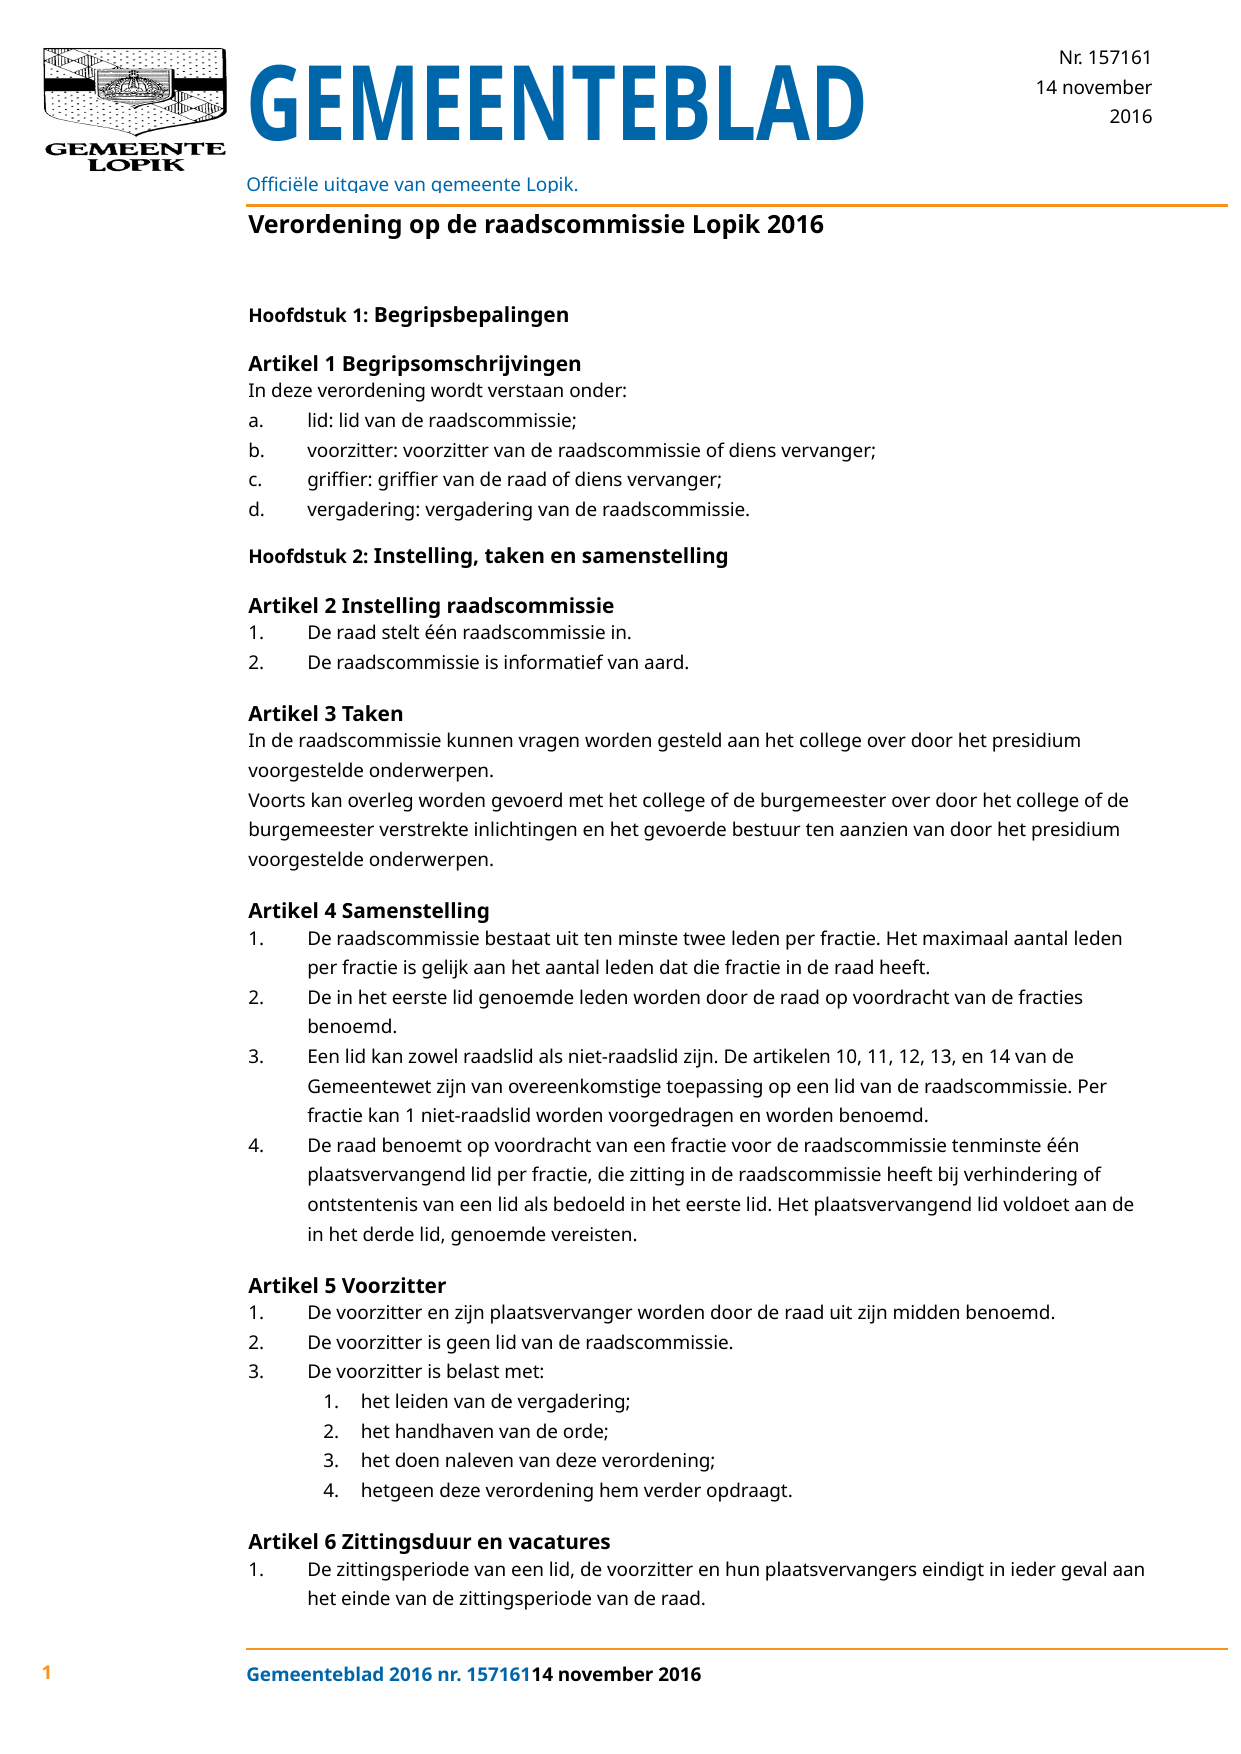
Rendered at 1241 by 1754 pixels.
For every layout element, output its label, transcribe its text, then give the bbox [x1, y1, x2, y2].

list De raad benoemt op voordracht van een fractie voor de raadscommissie tenminste één plaatsvervangend lid per fractie, die zitting in de raadscommissie heeft bij verhindering of ontstentenis van een lid als bedoeld in het eerste lid. Het plaatsvervangend lid voldoet aan de in het derde lid, genoemde vereisten. [248, 1132, 1152, 1246]
list De raadscommissie bestaat uit ten minste twee leden per fractie. Het maximaal aantal leden per fractie is gelijk aan het aantal leden dat die fractie in de raad heeft. [248, 925, 1152, 980]
text Artikel 1 Begripsomschrijvingen [248, 349, 1152, 378]
list De voorzitter is belast met: [248, 1359, 1152, 1384]
text Hoofdstuk 2: Instelling, taken en samenstelling [248, 542, 1152, 570]
text Hoofdstuk 1: Begripsbepalingen [248, 300, 1152, 328]
text Artikel 5 Voorzitter [248, 1271, 1152, 1299]
list voorzitter: voorzitter van de raadscommissie of diens vervanger; [248, 437, 1152, 462]
list De in het eerste lid genoemde leden worden door de raad op voordracht van de fracties benoemd. [248, 984, 1152, 1039]
list het handhaven van de orde; [323, 1418, 1152, 1444]
list De zittingsperiode van een lid, de voorzitter en hun plaatsvervangers eindigt in ieder geval aan het einde van de zittingsperiode van de raad. [248, 1556, 1152, 1611]
list lid: lid van de raadscommissie; [248, 407, 1152, 433]
text Artikel 4 Samenstelling [248, 896, 1152, 925]
list griffier: griffier van de raad of diens vervanger; [248, 466, 1152, 492]
text Artikel 2 Instelling raadscommissie [248, 591, 1152, 619]
text Voorts kan overleg worden gevoerd met het college of de burgemeester over door het college of de burgemeester verstrekte inlichtingen en het gevoerde bestuur ten aanzien van door het presidium voorgestelde onderwerpen. [248, 787, 1152, 872]
list het doen naleven van deze verordening; [323, 1447, 1152, 1473]
list De voorzitter en zijn plaatsvervanger worden door de raad uit zijn midden benoemd. [248, 1299, 1152, 1325]
list De voorzitter is geen lid van de raadscommissie. [248, 1329, 1152, 1355]
text In deze verordening wordt verstaan onder: [248, 378, 1152, 403]
text Artikel 6 Zittingsduur en vacatures [248, 1527, 1152, 1556]
list De raad stelt één raadscommissie in. [248, 619, 1152, 645]
list Een lid kan zowel raadslid als niet-raadslid zijn. De artikelen 10, 11, 12, 13, en 14 van de Gemeentewet zijn van overeenkomstige toepassing op een lid van de raadscommissie. Per fractie kan 1 niet-raadslid worden voorgedragen en worden benoemd. [248, 1043, 1152, 1128]
text Artikel 3 Taken [248, 699, 1152, 728]
text Verordening op de raadscommissie Lopik 2016 [248, 207, 1152, 241]
list het leiden van de vergadering; [323, 1388, 1152, 1414]
picture [41, 47, 231, 172]
list vergadering: vergadering van de raadscommissie. [248, 496, 1152, 522]
text In de raadscommissie kunnen vragen worden gesteld aan het college over door het presidium voorgestelde onderwerpen. [248, 728, 1152, 783]
list hetgeen deze verordening hem verder opdraagt. [323, 1477, 1152, 1503]
list De raadscommissie is informatief van aard. [248, 649, 1152, 674]
